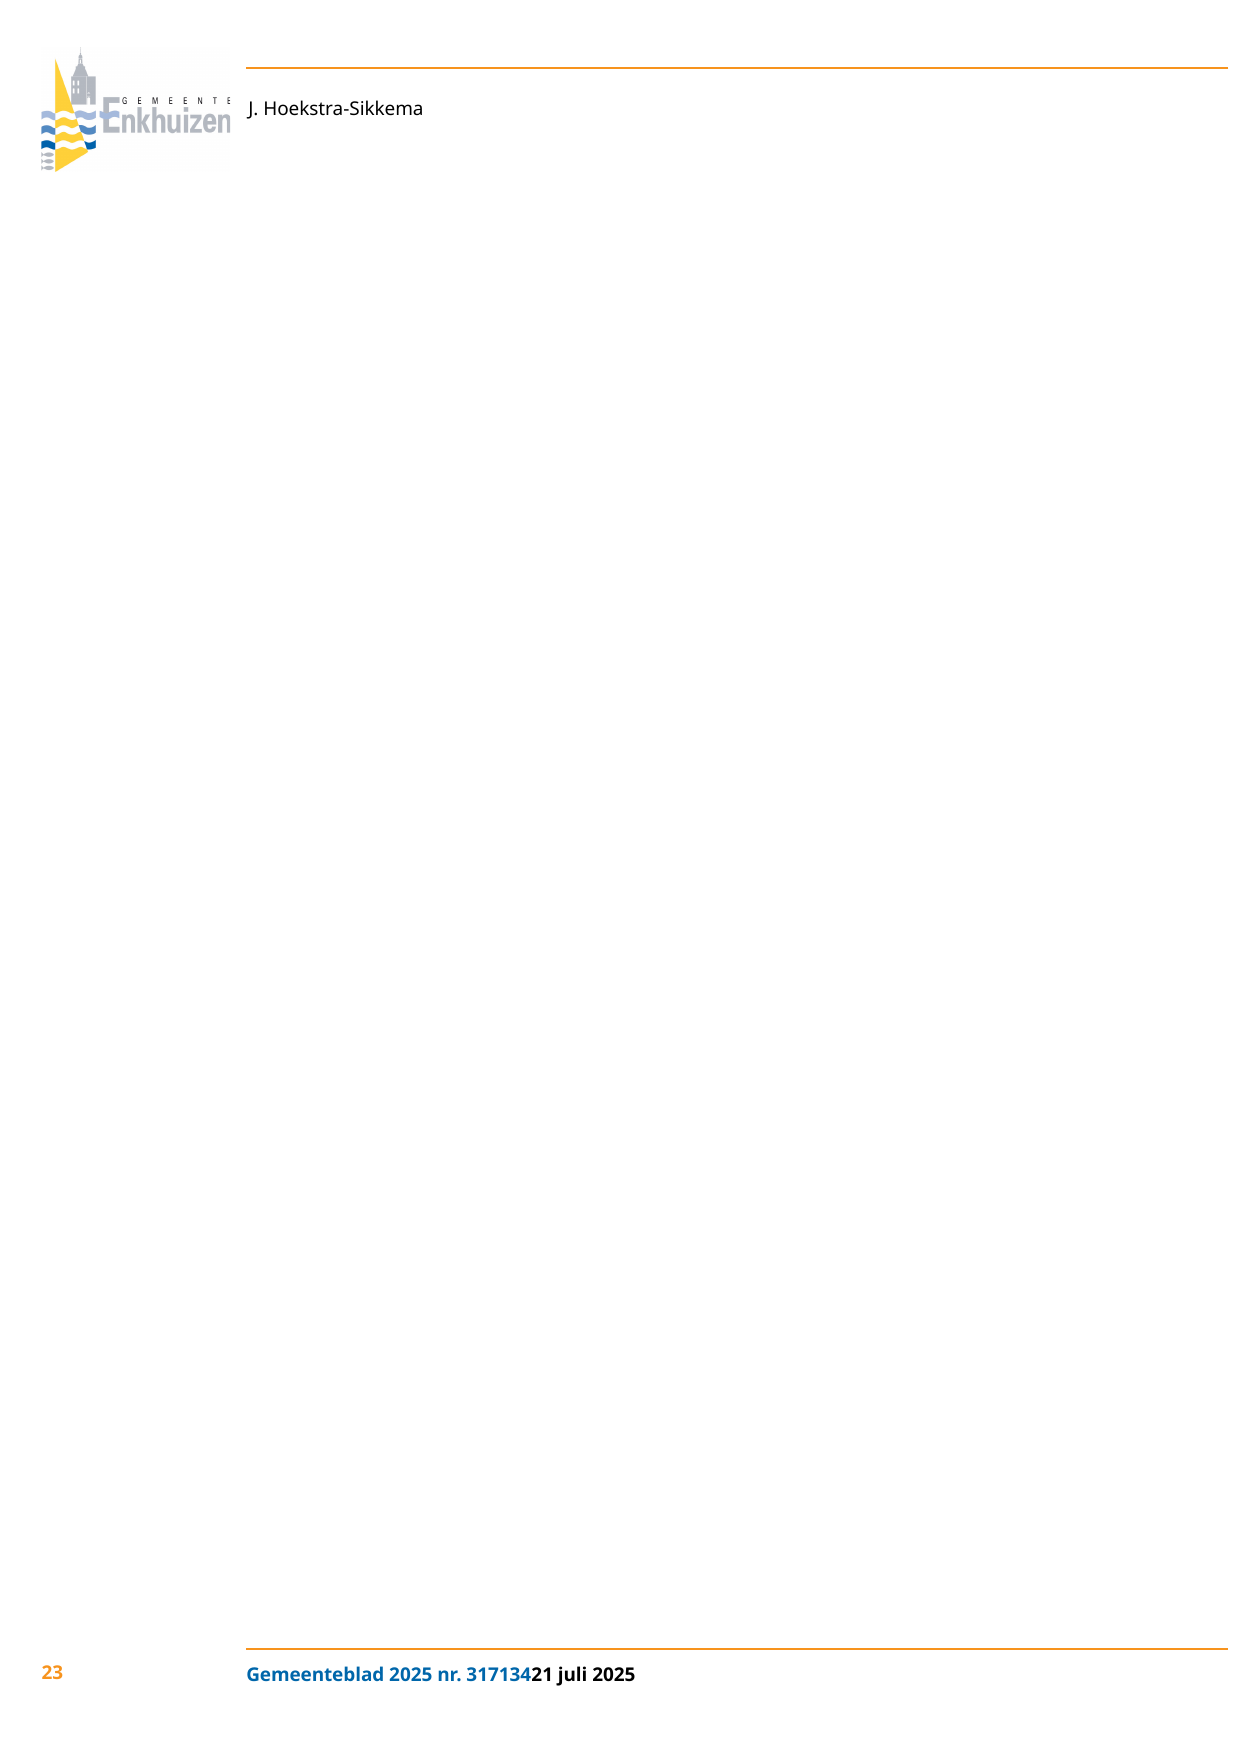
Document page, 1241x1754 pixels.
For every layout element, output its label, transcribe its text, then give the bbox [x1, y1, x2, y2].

text J. Hoekstra-Sikkema [248, 95, 1152, 121]
picture [41, 47, 231, 172]
